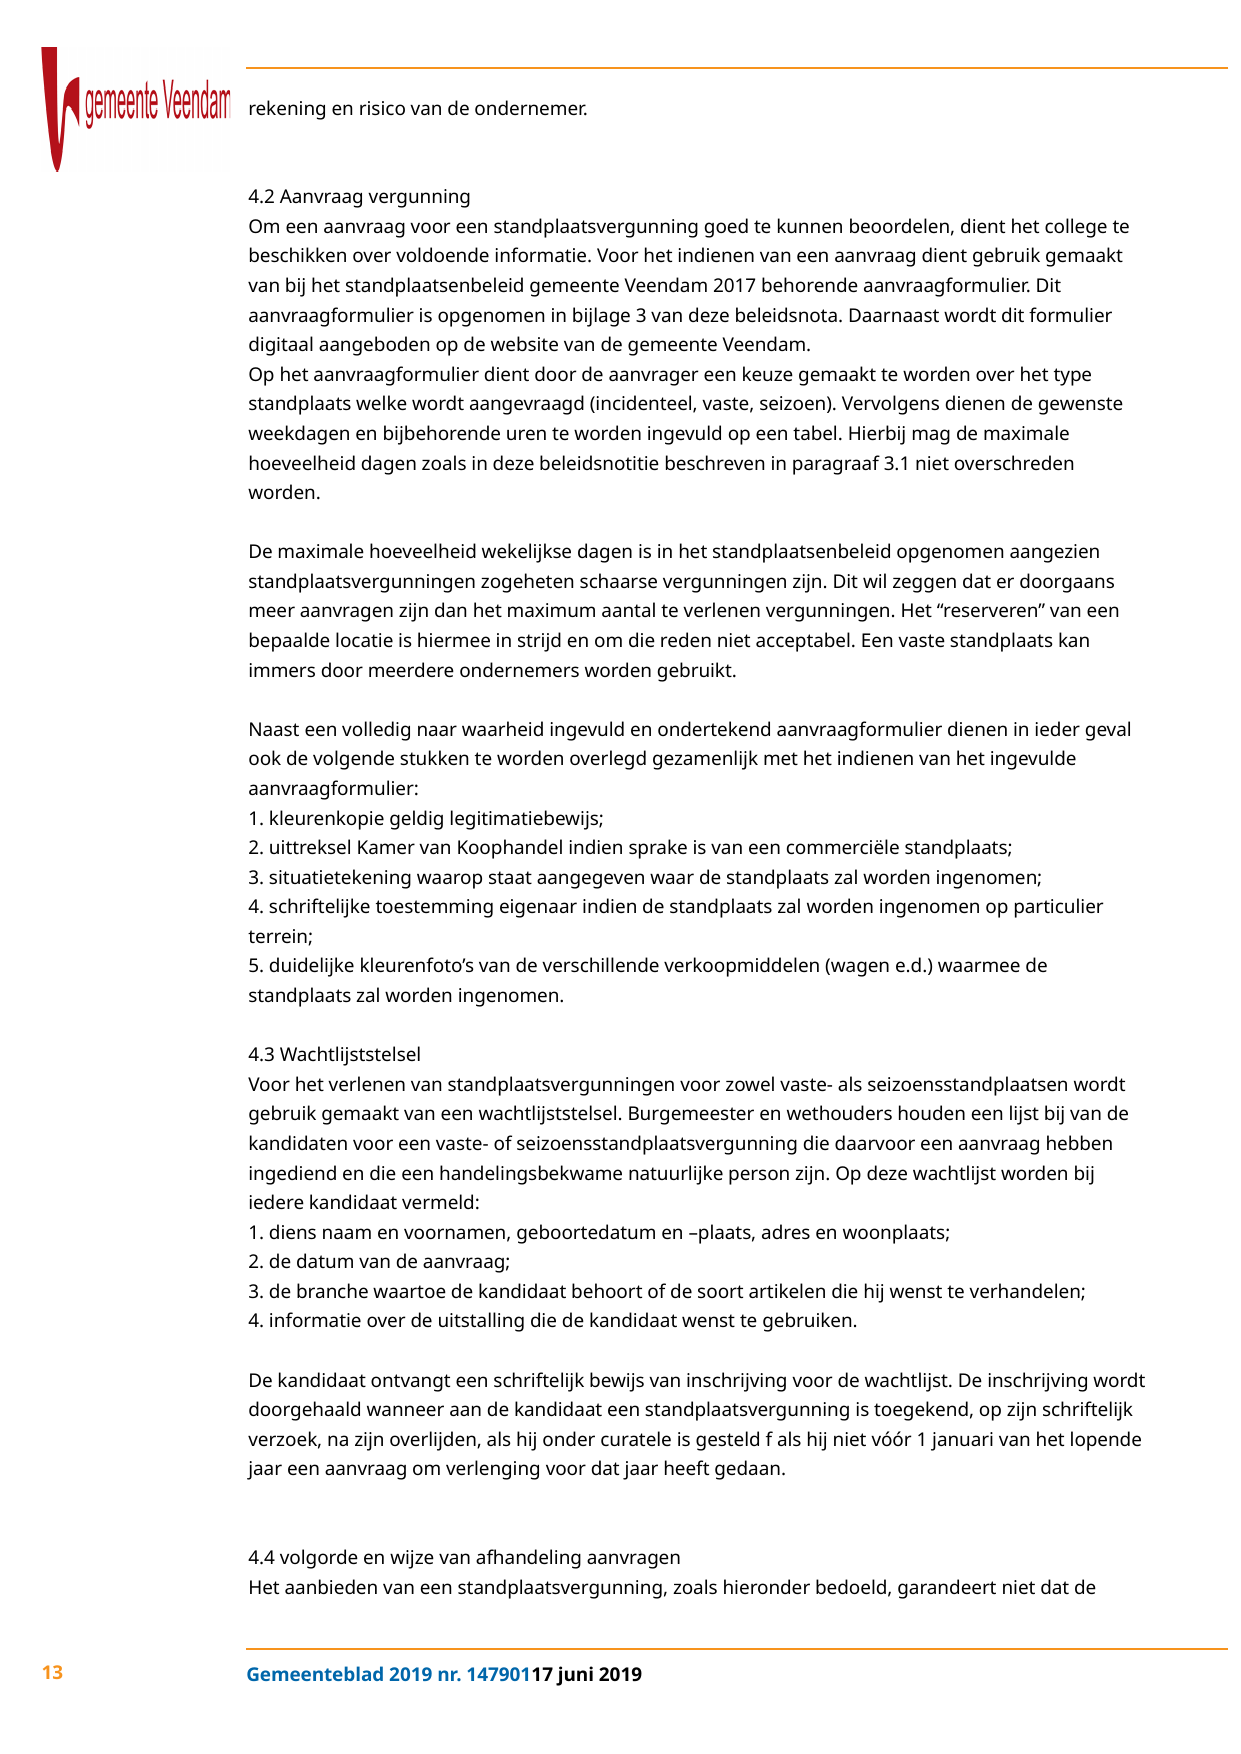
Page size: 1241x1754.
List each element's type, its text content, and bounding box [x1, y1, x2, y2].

picture [41, 47, 231, 172]
text De kandidaat ontvangt een schriftelijk bewijs van inschrijving voor de wachtlijst. De inschrijving wordt doorgehaald wanneer aan de kandidaat een standplaatsvergunning is toegekend, op zijn schriftelijk verzoek, na zijn overlijden, als hij onder curatele is gesteld f als hij niet vóór 1 januari van het lopende jaar een aanvraag om verlenging voor dat jaar heeft gedaan. [248, 1367, 1152, 1481]
text 2. uittreksel Kamer van Koophandel indien sprake is van een commerciële standplaats; [248, 834, 1152, 860]
text 2. de datum van de aanvraag; [248, 1248, 1152, 1274]
text 3. de branche waartoe de kandidaat behoort of de soort artikelen die hij wenst te verhandelen; [248, 1278, 1152, 1304]
text 5. duidelijke kleurenfoto’s van de verschillende verkoopmiddelen (wagen e.d.) waarmee de standplaats zal worden ingenomen. [248, 953, 1152, 1008]
text 4.4 volgorde en wijze van afhandeling aanvragen [248, 1544, 1152, 1570]
text Naast een volledig naar waarheid ingevuld en ondertekend aanvraagformulier dienen in ieder geval ook de volgende stukken te worden overlegd gezamenlijk met het indienen van het ingevulde aanvraagformulier: [248, 716, 1152, 801]
text 1. kleurenkopie geldig legitimatiebewijs; [248, 805, 1152, 831]
text rekening en risico van de ondernemer. [248, 95, 1152, 121]
text Voor het verlenen van standplaatsvergunningen voor zowel vaste- als seizoensstandplaatsen wordt gebruik gemaakt van een wachtlijststelsel. Burgemeester en wethouders houden een lijst bij van de kandidaten voor een vaste- of seizoensstandplaatsvergunning die daarvoor een aanvraag hebben ingediend en die een handelingsbekwame natuurlijke person zijn. Op deze wachtlijst worden bij iedere kandidaat vermeld: [248, 1071, 1152, 1215]
text Op het aanvraagformulier dient door de aanvrager een keuze gemaakt te worden over het type standplaats welke wordt aangevraagd (incidenteel, vaste, seizoen). Vervolgens dienen de gewenste weekdagen en bijbehorende uren te worden ingevuld op een tabel. Hierbij mag de maximale hoeveelheid dagen zoals in deze beleidsnotitie beschreven in paragraaf 3.1 niet overschreden worden. [248, 361, 1152, 505]
text 1. diens naam en voornamen, geboortedatum en –plaats, adres en woonplaats; [248, 1219, 1152, 1245]
text 4. informatie over de uitstalling die de kandidaat wenst te gebruiken. [248, 1308, 1152, 1333]
text 4.3 Wachtlijststelsel [248, 1041, 1152, 1067]
text Om een aanvraag voor een standplaatsvergunning goed te kunnen beoordelen, dient het college te beschikken over voldoende informatie. Voor het indienen van een aanvraag dient gebruik gemaakt van bij het standplaatsenbeleid gemeente Veendam 2017 behorende aanvraagformulier. Dit aanvraagformulier is opgenomen in bijlage 3 van deze beleidsnota. Daarnaast wordt dit formulier digitaal aangeboden op de website van de gemeente Veendam. [248, 213, 1152, 357]
text De maximale hoeveelheid wekelijkse dagen is in het standplaatsenbeleid opgenomen aangezien standplaatsvergunningen zogeheten schaarse vergunningen zijn. Dit wil zeggen dat er doorgaans meer aanvragen zijn dan het maximum aantal te verlenen vergunningen. Het “reserveren” van een bepaalde locatie is hiermee in strijd en om die reden niet acceptabel. Een vaste standplaats kan immers door meerdere ondernemers worden gebruikt. [248, 538, 1152, 683]
text 3. situatietekening waarop staat aangegeven waar de standplaats zal worden ingenomen; [248, 864, 1152, 890]
text 4.2 Aanvraag vergunning [248, 183, 1152, 209]
text 4. schriftelijke toestemming eigenaar indien de standplaats zal worden ingenomen op particulier terrein; [248, 893, 1152, 949]
text Het aanbieden van een standplaatsvergunning, zoals hieronder bedoeld, garandeert niet dat de [248, 1574, 1152, 1600]
